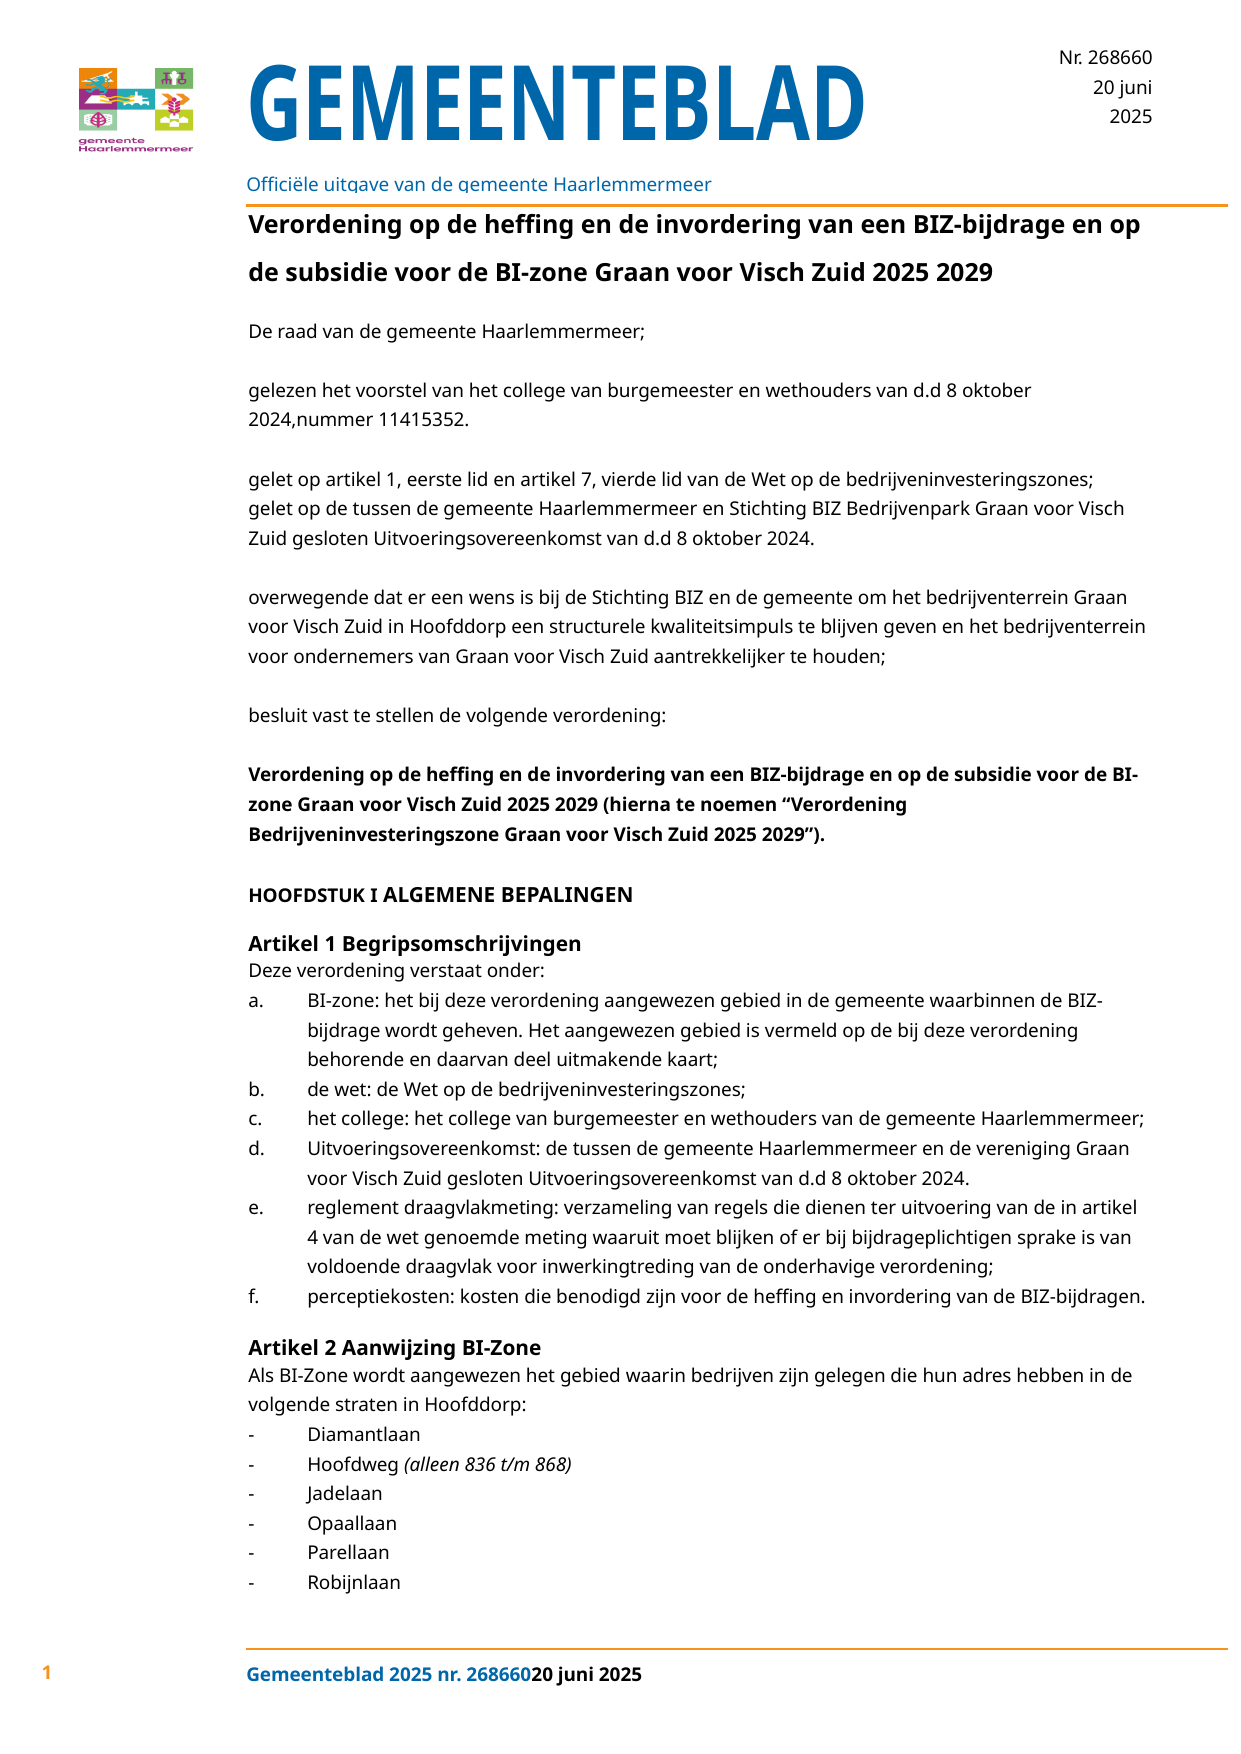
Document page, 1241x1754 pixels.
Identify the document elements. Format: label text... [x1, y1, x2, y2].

list de wet: de Wet op de bedrijveninvesteringszones; [248, 1076, 1152, 1102]
text gelet op artikel 1, eerste lid en artikel 7, vierde lid van de Wet op de bedrijveninvesteringszones; [248, 466, 1152, 492]
text HOOFDSTUK I ALGEMENE BEPALINGEN [248, 880, 1152, 908]
text overwegende dat er een wens is bij de Stichting BIZ en de gemeente om het bedrijventerrein Graan voor Visch Zuid in Hoofddorp een structurele kwaliteitsimpuls te blijven geven en het bedrijventerrein voor ondernemers van Graan voor Visch Zuid aantrekkelijker te houden; [248, 584, 1152, 669]
text gelezen het voorstel van het college van burgemeester en wethouders van d.d 8 oktober 2024,nummer 11415352. [248, 377, 1152, 432]
list Jadelaan [248, 1480, 1152, 1506]
list Opaallaan [248, 1510, 1152, 1536]
list Robijnlaan [248, 1569, 1152, 1595]
text Artikel 2 Aanwijzing BI-Zone [248, 1333, 1152, 1362]
text Verordening op de heffing en de invordering van een BIZ-bijdrage en op de subsidie voor de BI-zone Graan voor Visch Zuid 2025 2029 [248, 207, 1152, 288]
list BI-zone: het bij deze verordening aangewezen gebied in de gemeente waarbinnen de BIZ-bijdrage wordt geheven. Het aangewezen gebied is vermeld op de bij deze verordening behorende en daarvan deel uitmakende kaart; [248, 987, 1152, 1072]
text Deze verordening verstaat onder: [248, 958, 1152, 983]
text Artikel 1 Begripsomschrijvingen [248, 929, 1152, 958]
text besluit vast te stellen de volgende verordening: [248, 702, 1152, 728]
list Hoofdweg (alleen 836 t/m 868) [248, 1451, 1152, 1476]
list Uitvoeringsovereenkomst: de tussen de gemeente Haarlemmermeer en de vereniging Graan voor Visch Zuid gesloten Uitvoeringsovereenkomst van d.d 8 oktober 2024. [248, 1135, 1152, 1191]
text Verordening op de heffing en de invordering van een BIZ-bijdrage en op de subsidie voor de BI-zone Graan voor Visch Zuid 2025 2029 (hierna te noemen “Verordening Bedrijveninvesteringszone Graan voor Visch Zuid 2025 2029”). [248, 762, 1152, 847]
list Parellaan [248, 1539, 1152, 1565]
list het college: het college van burgemeester en wethouders van de gemeente Haarlemmermeer; [248, 1106, 1152, 1131]
text Als BI-Zone wordt aangewezen het gebied waarin bedrijven zijn gelegen die hun adres hebben in de volgende straten in Hoofddorp: [248, 1362, 1152, 1417]
list Diamantlaan [248, 1421, 1152, 1447]
text gelet op de tussen de gemeente Haarlemmermeer en Stichting BIZ Bedrijvenpark Graan voor Visch Zuid gesloten Uitvoeringsovereenkomst van d.d 8 oktober 2024. [248, 495, 1152, 551]
list perceptiekosten: kosten die benodigd zijn voor de heffing en invordering van de BIZ-bijdragen. [248, 1283, 1152, 1309]
picture [41, 47, 231, 172]
text De raad van de gemeente Haarlemmermeer; [248, 318, 1152, 344]
list reglement draagvlakmeting: verzameling van regels die dienen ter uitvoering van de in artikel 4 van de wet genoemde meting waaruit moet blijken of er bij bijdrageplichtigen sprake is van voldoende draagvlak voor inwerkingtreding van de onderhavige verordening; [248, 1194, 1152, 1279]
